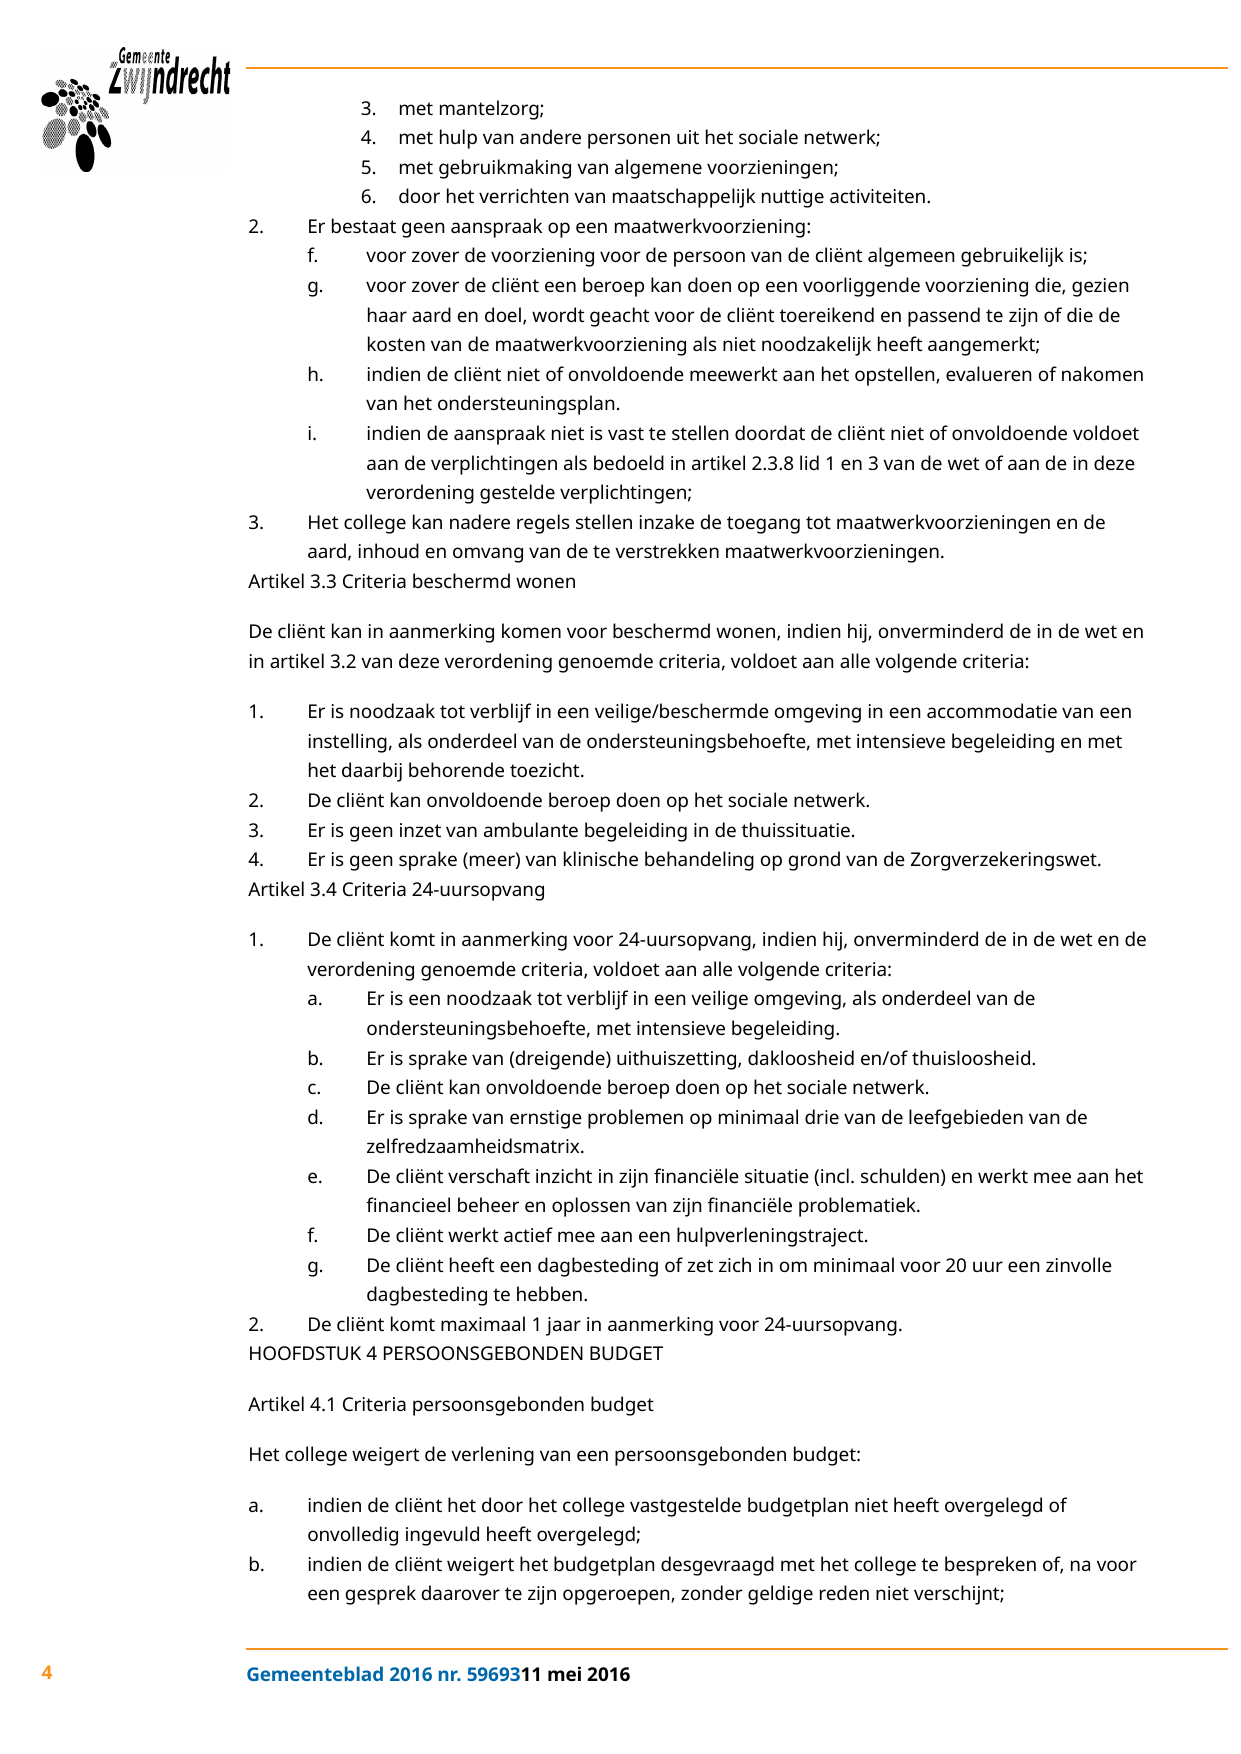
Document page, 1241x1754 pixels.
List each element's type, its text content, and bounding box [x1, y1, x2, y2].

list met hulp van andere personen uit het sociale netwerk; [361, 124, 1152, 150]
list voor zover de cliënt een beroep kan doen op een voorliggende voorziening die, gezien haar aard en doel, wordt geacht voor de cliënt toereikend en passend te zijn of die de kosten van de maatwerkvoorziening als niet noodzakelijk heeft aangemerkt; [307, 272, 1152, 357]
list Er is een noodzaak tot verblijf in een veilige omgeving, als onderdeel van de ondersteuningsbehoefte, met intensieve begeleiding. [307, 986, 1152, 1041]
list De cliënt komt maximaal 1 jaar in aanmerking voor 24-uursopvang. [248, 1311, 1152, 1337]
list door het verrichten van maatschappelijk nuttige activiteiten. [361, 183, 1152, 209]
list De cliënt komt in aanmerking voor 24-uursopvang, indien hij, onverminderd de in de wet en de verordening genoemde criteria, voldoet aan alle volgende criteria: [248, 926, 1152, 982]
list met gebruikmaking van algemene voorzieningen; [361, 154, 1152, 180]
list indien de cliënt niet of onvoldoende meewerkt aan het opstellen, evalueren of nakomen van het ondersteuningsplan. [307, 361, 1152, 416]
list De cliënt kan onvoldoende beroep doen op het sociale netwerk. [248, 787, 1152, 813]
list indien de aanspraak niet is vast te stellen doordat de cliënt niet of onvoldoende voldoet aan de verplichtingen als bedoeld in artikel 2.3.8 lid 1 en 3 van de wet of aan de in deze verordening gestelde verplichtingen; [307, 420, 1152, 505]
list indien de cliënt weigert het budgetplan desgevraagd met het college te bespreken of, na voor een gesprek daarover te zijn opgeroepen, zonder geldige reden niet verschijnt; [248, 1551, 1152, 1606]
picture [41, 47, 231, 172]
list Er is geen inzet van ambulante begeleiding in de thuissituatie. [248, 817, 1152, 843]
list met mantelzorg; [361, 95, 1152, 121]
list De cliënt kan onvoldoende beroep doen op het sociale netwerk. [307, 1074, 1152, 1100]
list Het college kan nadere regels stellen inzake de toegang tot maatwerkvoorzieningen en de aard, inhoud en omvang van de te verstrekken maatwerkvoorzieningen. [248, 509, 1152, 564]
list indien de cliënt het door het college vastgestelde budgetplan niet heeft overgelegd of onvolledig ingevuld heeft overgelegd; [248, 1492, 1152, 1547]
text De cliënt kan in aanmerking komen voor beschermd wonen, indien hij, onverminderd de in de wet en in artikel 3.2 van deze verordening genoemde criteria, voldoet aan alle volgende criteria: [248, 618, 1152, 674]
list De cliënt verschaft inzicht in zijn financiële situatie (incl. schulden) en werkt mee aan het financieel beheer en oplossen van zijn financiële problematiek. [307, 1163, 1152, 1218]
text HOOFDSTUK 4 PERSOONSGEBONDEN BUDGET [248, 1341, 1152, 1366]
text Artikel 4.1 Criteria persoonsgebonden budget [248, 1391, 1152, 1417]
list voor zover de voorziening voor de persoon van de cliënt algemeen gebruikelijk is; [307, 243, 1152, 268]
text Het college weigert de verlening van een persoonsgebonden budget: [248, 1441, 1152, 1467]
text Artikel 3.4 Criteria 24-uursopvang [248, 876, 1152, 902]
list Er is noodzaak tot verblijf in een veilige/beschermde omgeving in een accommodatie van een instelling, als onderdeel van de ondersteuningsbehoefte, met intensieve begeleiding en met het daarbij behorende toezicht. [248, 698, 1152, 783]
list Er is sprake van (dreigende) uithuiszetting, dakloosheid en/of thuisloosheid. [307, 1045, 1152, 1071]
list De cliënt heeft een dagbesteding of zet zich in om minimaal voor 20 uur een zinvolle dagbesteding te hebben. [307, 1252, 1152, 1307]
list Er is sprake van ernstige problemen op minimaal drie van de leefgebieden van de zelfredzaamheidsmatrix. [307, 1104, 1152, 1159]
list De cliënt werkt actief mee aan een hulpverleningstraject. [307, 1222, 1152, 1248]
text Artikel 3.3 Criteria beschermd wonen [248, 568, 1152, 594]
list Er bestaat geen aanspraak op een maatwerkvoorziening: [248, 213, 1152, 239]
list Er is geen sprake (meer) van klinische behandeling op grond van de Zorgverzekeringswet. [248, 846, 1152, 872]
